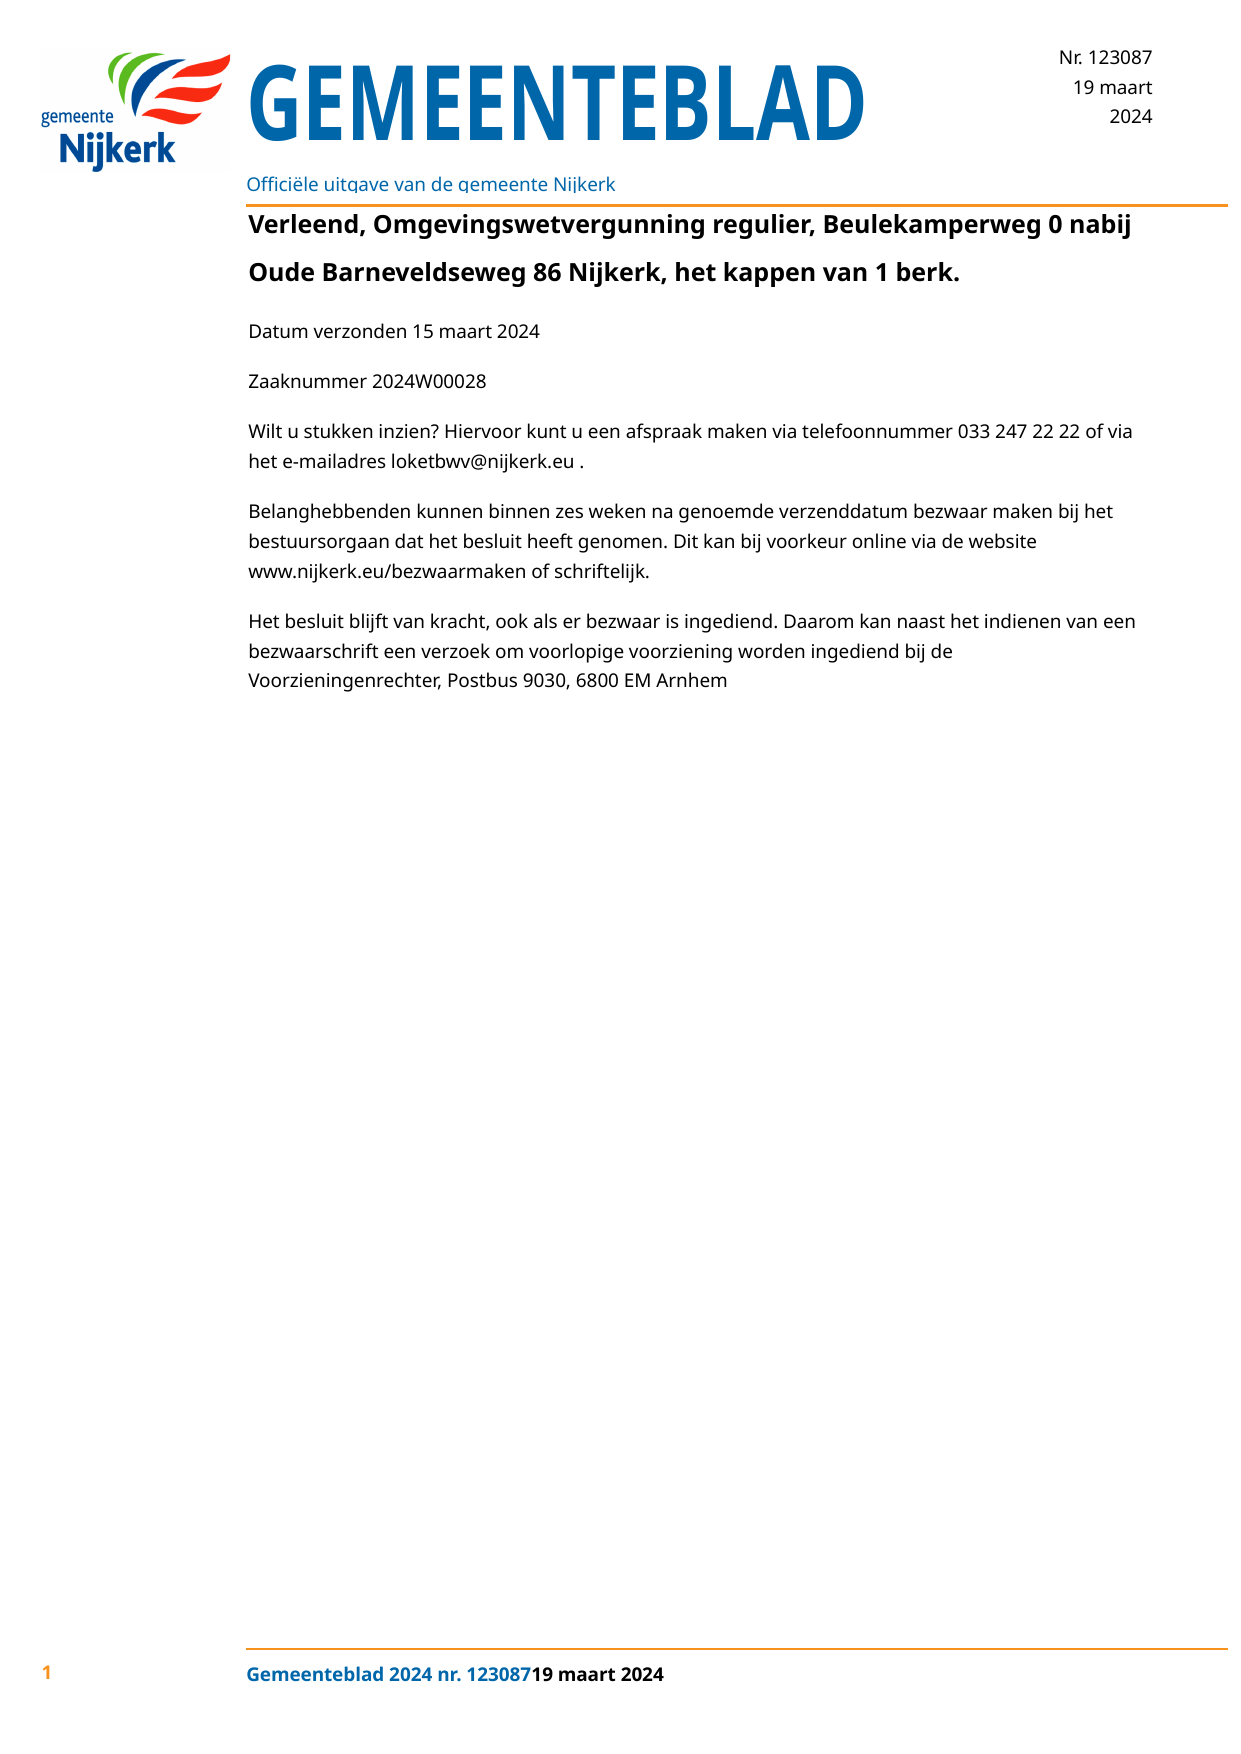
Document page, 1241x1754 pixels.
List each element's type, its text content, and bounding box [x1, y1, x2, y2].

text Belanghebbenden kunnen binnen zes weken na genoemde verzenddatum bezwaar maken bij het bestuursorgaan dat het besluit heeft genomen. Dit kan bij voorkeur online via de website www.nijkerk.eu/bezwaarmaken of schriftelijk. [248, 499, 1152, 584]
text Verleend, Omgevingswetvergunning regulier, Beulekamperweg 0 nabij Oude Barneveldseweg 86 Nijkerk, het kappen van 1 berk. [248, 207, 1152, 288]
text Het besluit blijft van kracht, ook als er bezwaar is ingediend. Daarom kan naast het indienen van een bezwaarschrift een verzoek om voorlopige voorziening worden ingediend bij de Voorzieningenrechter, Postbus 9030, 6800 EM Arnhem [248, 608, 1152, 693]
text Zaaknummer 2024W00028 [248, 368, 1152, 394]
text Wilt u stukken inzien? Hiervoor kunt u een afspraak maken via telefoonnummer 033 247 22 22 of via het e-mailadres loketbwv@nijkerk.eu . [248, 419, 1152, 474]
picture [41, 47, 231, 172]
text Datum verzonden 15 maart 2024 [248, 318, 1152, 344]
